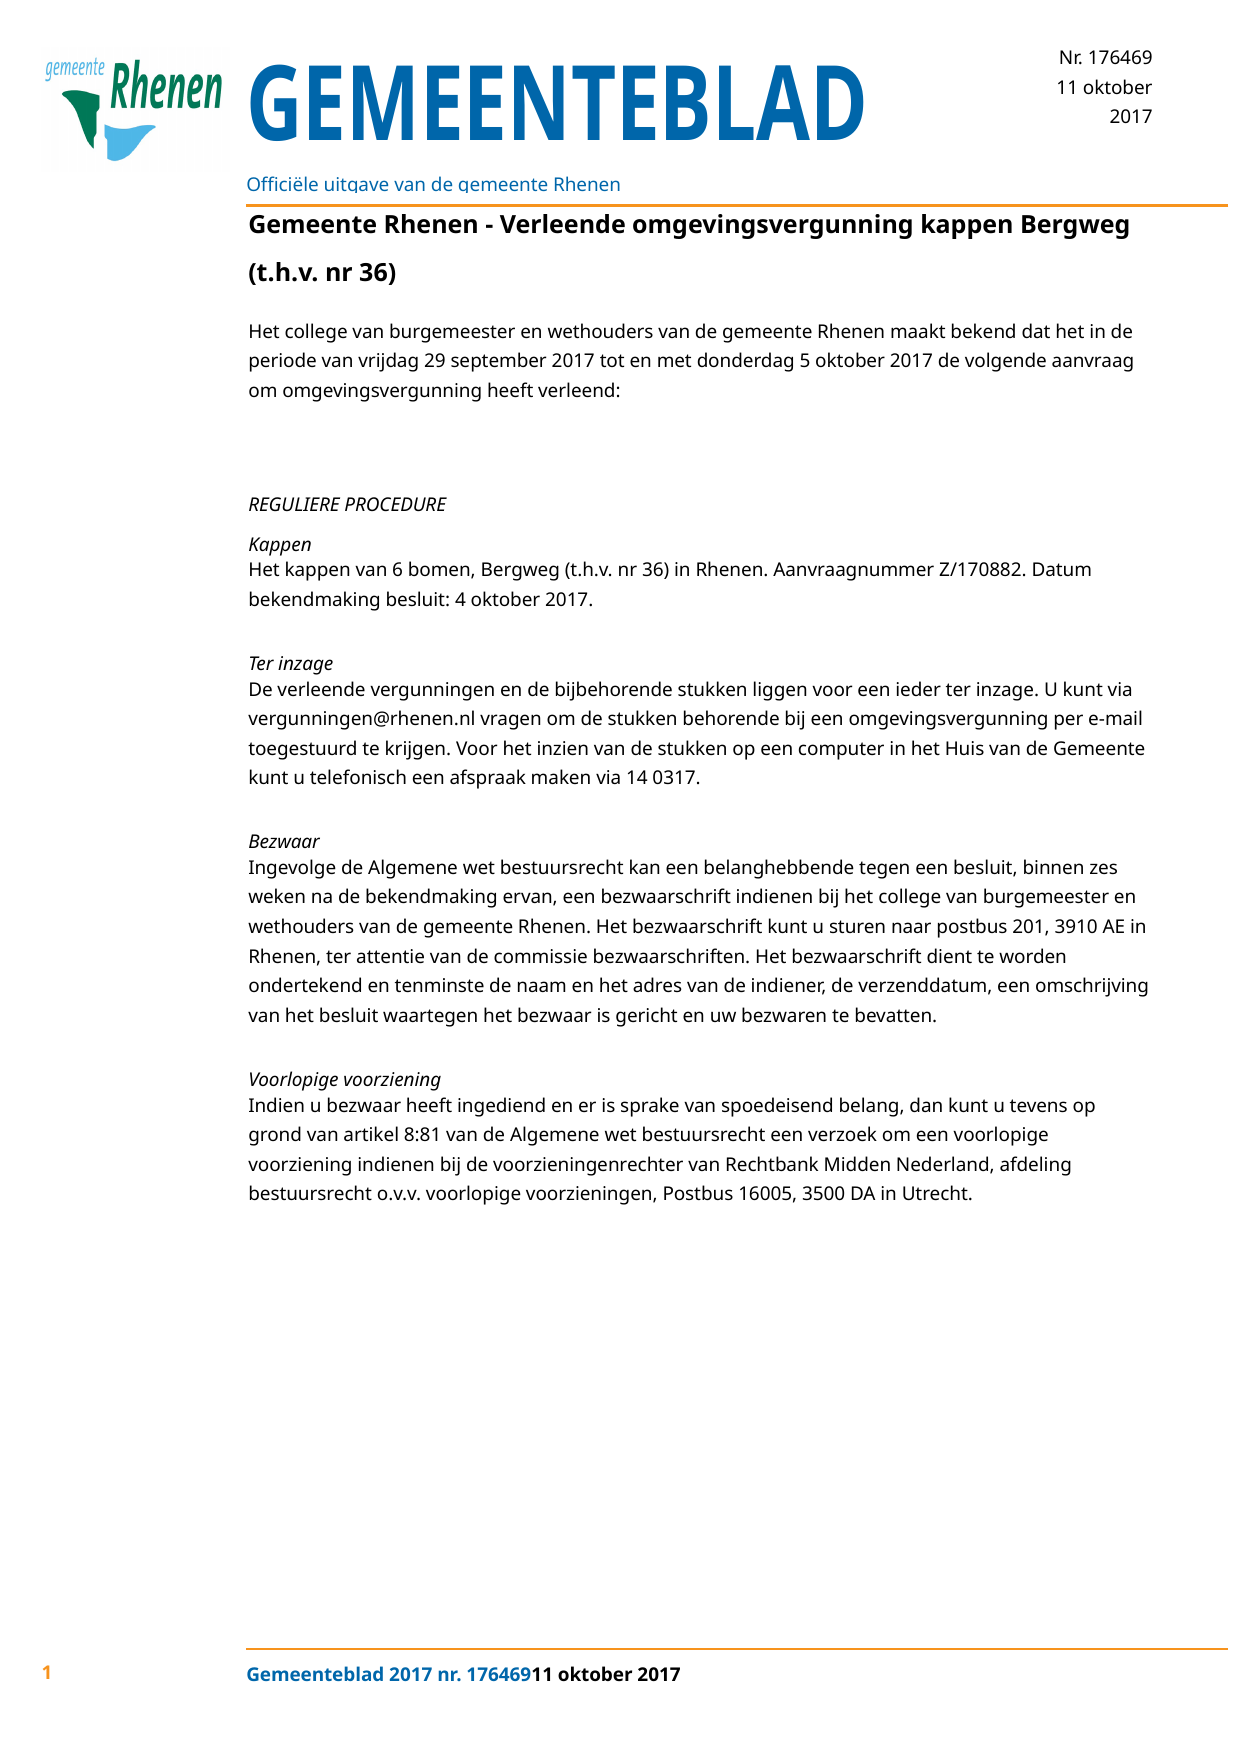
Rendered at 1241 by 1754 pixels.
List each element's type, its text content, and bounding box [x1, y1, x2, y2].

text Indien u bezwaar heeft ingediend en er is sprake van spoedeisend belang, dan kunt u tevens op grond van artikel 8:81 van de Algemene wet bestuursrecht een verzoek om een voorlopige voorziening indienen bij de voorzieningenrechter van Rechtbank Midden Nederland, afdeling bestuursrecht o.v.v. voorlopige voorzieningen, Postbus 16005, 3500 DA in Utrecht. [248, 1092, 1152, 1206]
picture [41, 47, 231, 172]
text Ter inzage [248, 650, 1152, 676]
text Ingevolge de Algemene wet bestuursrecht kan een belanghebbende tegen een besluit, binnen zes weken na de bekendmaking ervan, een bezwaarschrift indienen bij het college van burgemeester en wethouders van de gemeente Rhenen. Het bezwaarschrift kunt u sturen naar postbus 201, 3910 AE in Rhenen, ter attentie van de commissie bezwaarschriften. Het bezwaarschrift dient te worden ondertekend en tenminste de naam en het adres van de indiener, de verzenddatum, een omschrijving van het besluit waartegen het bezwaar is gericht en uw bezwaren te bevatten. [248, 854, 1152, 1028]
text Kappen [248, 531, 1152, 556]
text Gemeente Rhenen - Verleende omgevingsvergunning kappen Bergweg (t.h.v. nr 36) [248, 207, 1152, 288]
text De verleende vergunningen en de bijbehorende stukken liggen voor een ieder ter inzage. U kunt via vergunningen@rhenen.nl vragen om de stukken behorende bij een omgevingsvergunning per e-mail toegestuurd te krijgen. Voor het inzien van de stukken op een computer in het Huis van de Gemeente kunt u telefonisch een afspraak maken via 14 0317. [248, 676, 1152, 790]
text Voorlopige voorziening [248, 1066, 1152, 1092]
text Bezwaar [248, 828, 1152, 854]
text REGULIERE PROCEDURE [248, 491, 1152, 517]
text Het college van burgemeester en wethouders van de gemeente Rhenen maakt bekend dat het in de periode van vrijdag 29 september 2017 tot en met donderdag 5 oktober 2017 de volgende aanvraag om omgevingsvergunning heeft verleend: [248, 318, 1152, 403]
text Het kappen van 6 bomen, Bergweg (t.h.v. nr 36) in Rhenen. Aanvraagnummer Z/170882. Datum bekendmaking besluit: 4 oktober 2017. [248, 556, 1152, 612]
